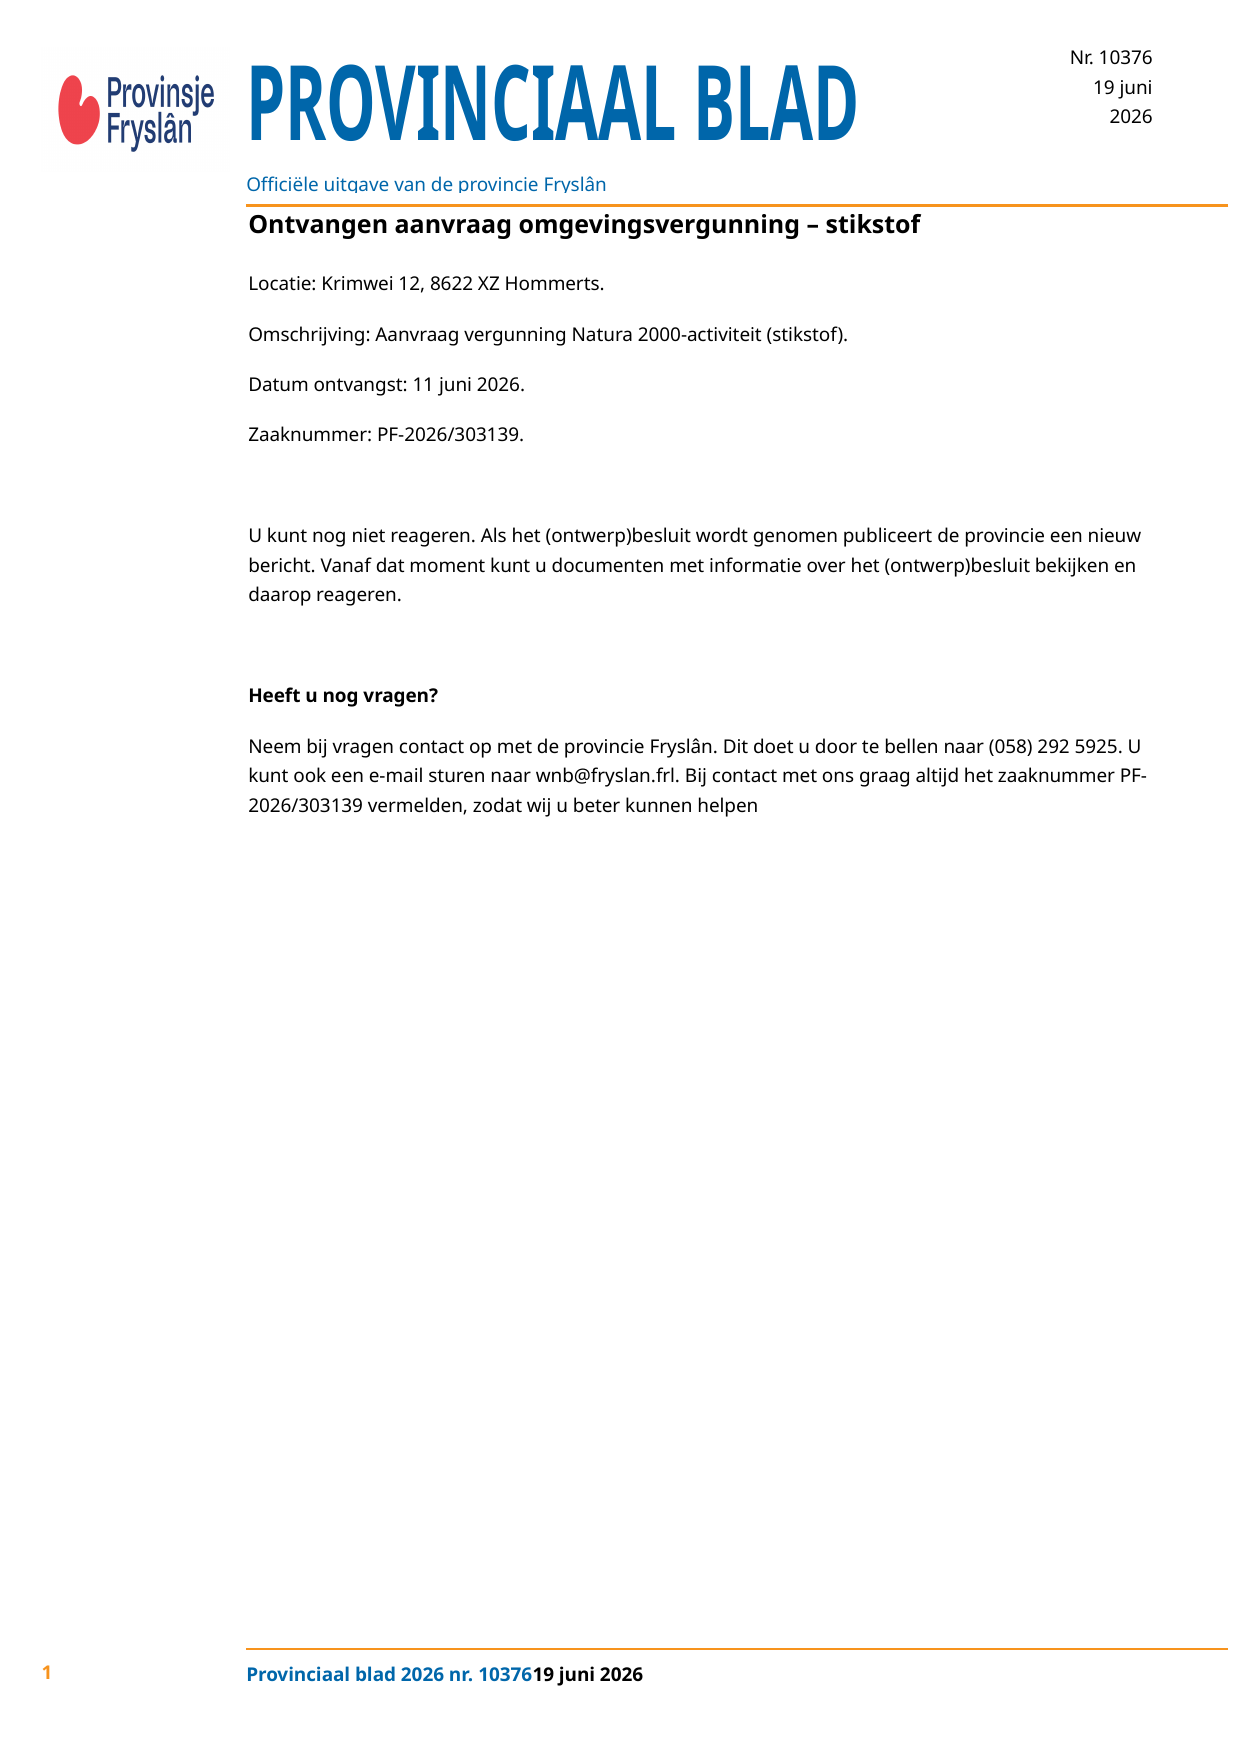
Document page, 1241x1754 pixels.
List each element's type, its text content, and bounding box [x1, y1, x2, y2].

text Locatie: Krimwei 12, 8622 XZ Hommerts. [248, 270, 1152, 296]
text U kunt nog niet reageren. Als het (ontwerp)besluit wordt genomen publiceert de provincie een nieuw bericht. Vanaf dat moment kunt u documenten met informatie over het (ontwerp)besluit bekijken en daarop reageren. [248, 522, 1152, 607]
text Datum ontvangst: 11 juni 2026. [248, 371, 1152, 397]
text Ontvangen aanvraag omgevingsvergunning – stikstof [248, 207, 1152, 241]
picture [41, 47, 231, 172]
text Heeft u nog vragen? [248, 682, 1152, 708]
text Omschrijving: Aanvraag vergunning Natura 2000-activiteit (stikstof). [248, 321, 1152, 346]
text Neem bij vragen contact op met de provincie Fryslân. Dit doet u door te bellen naar (058) 292 5925. U kunt ook een e-mail sturen naar wnb@fryslan.frl. Bij contact met ons graag altijd het zaaknummer PF-2026/303139 vermelden, zodat wij u beter kunnen helpen [248, 733, 1152, 818]
text Zaaknummer: PF-2026/303139. [248, 422, 1152, 447]
